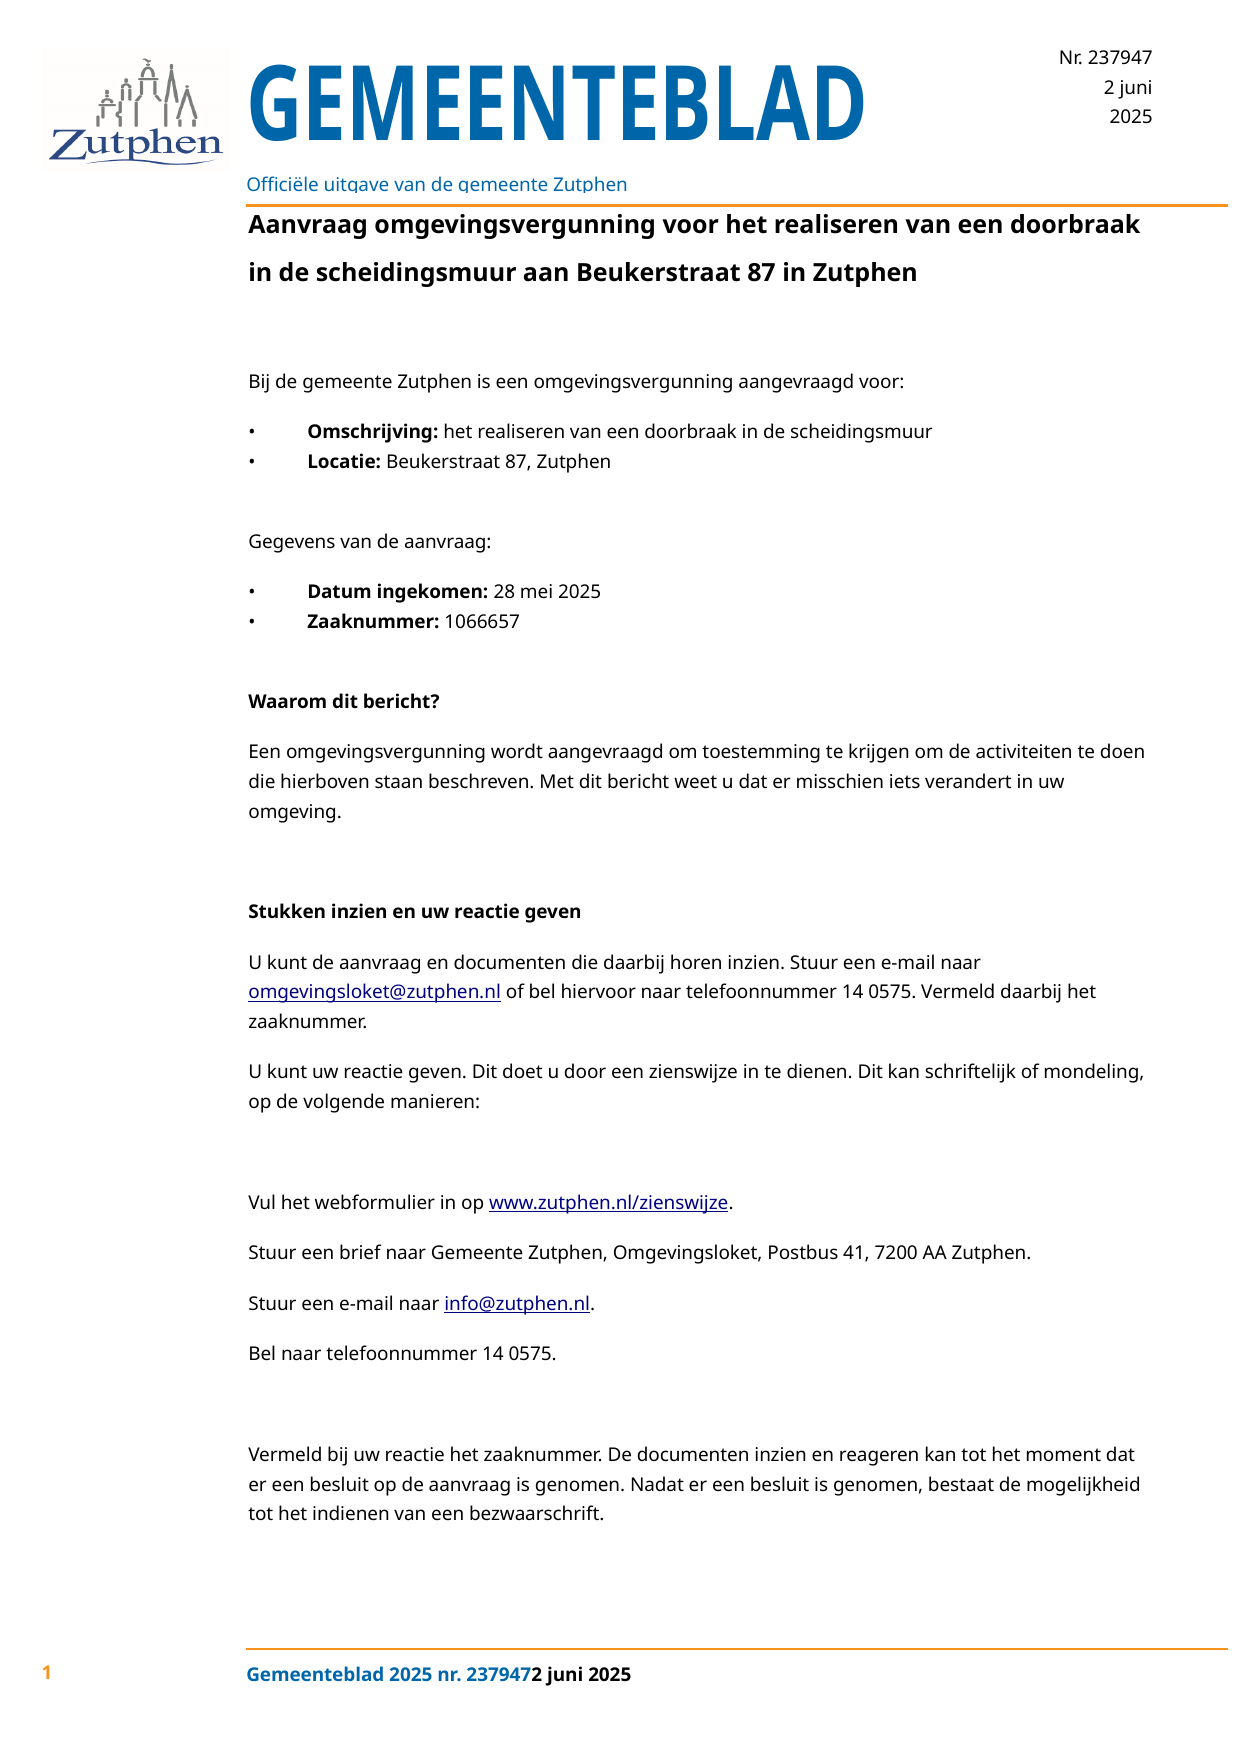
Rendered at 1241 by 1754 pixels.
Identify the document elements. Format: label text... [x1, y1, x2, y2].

text Aanvraag omgevingsvergunning voor het realiseren van een doorbraak in de scheidingsmuur aan Beukerstraat 87 in Zutphen [248, 207, 1152, 288]
text Een omgevingsvergunning wordt aangevraagd om toestemming te krijgen om de activiteiten te doen die hierboven staan beschreven. Met dit bericht weet u dat er misschien iets verandert in uw omgeving. [248, 739, 1152, 824]
picture [41, 47, 231, 172]
list Omschrijving: het realiseren van een doorbraak in de scheidingsmuur [248, 419, 1152, 444]
list Zaaknummer: 1066657 [248, 608, 1152, 634]
text Stuur een e-mail naar info@zutphen.nl. [248, 1290, 1152, 1316]
text Vermeld bij uw reactie het zaaknummer. De documenten inzien en reageren kan tot het moment dat er een besluit op de aanvraag is genomen. Nadat er een besluit is genomen, bestaat de mogelijkheid tot het indienen van een bezwaarschrift. [248, 1441, 1152, 1526]
text U kunt uw reactie geven. Dit doet u door een zienswijze in te dienen. Dit kan schriftelijk of mondeling, op de volgende manieren: [248, 1059, 1152, 1114]
list Datum ingekomen: 28 mei 2025 [248, 579, 1152, 604]
text Stuur een brief naar Gemeente Zutphen, Omgevingsloket, Postbus 41, 7200 AA Zutphen. [248, 1239, 1152, 1265]
text Bel naar telefoonnummer 14 0575. [248, 1340, 1152, 1366]
list Locatie: Beukerstraat 87, Zutphen [248, 448, 1152, 474]
text Bij de gemeente Zutphen is een omgevingsvergunning aangevraagd voor: [248, 368, 1152, 394]
text Stukken inzien en uw reactie geven [248, 899, 1152, 924]
text U kunt de aanvraag en documenten die daarbij horen inzien. Stuur een e-mail naar omgevingsloket@zutphen.nl of bel hiervoor naar telefoonnummer 14 0575. Vermeld daarbij het zaaknummer. [248, 949, 1152, 1034]
text Vul het webformulier in op www.zutphen.nl/zienswijze. [248, 1189, 1152, 1215]
text Waarom dit bericht? [248, 688, 1152, 714]
text Gegevens van de aanvraag: [248, 528, 1152, 554]
